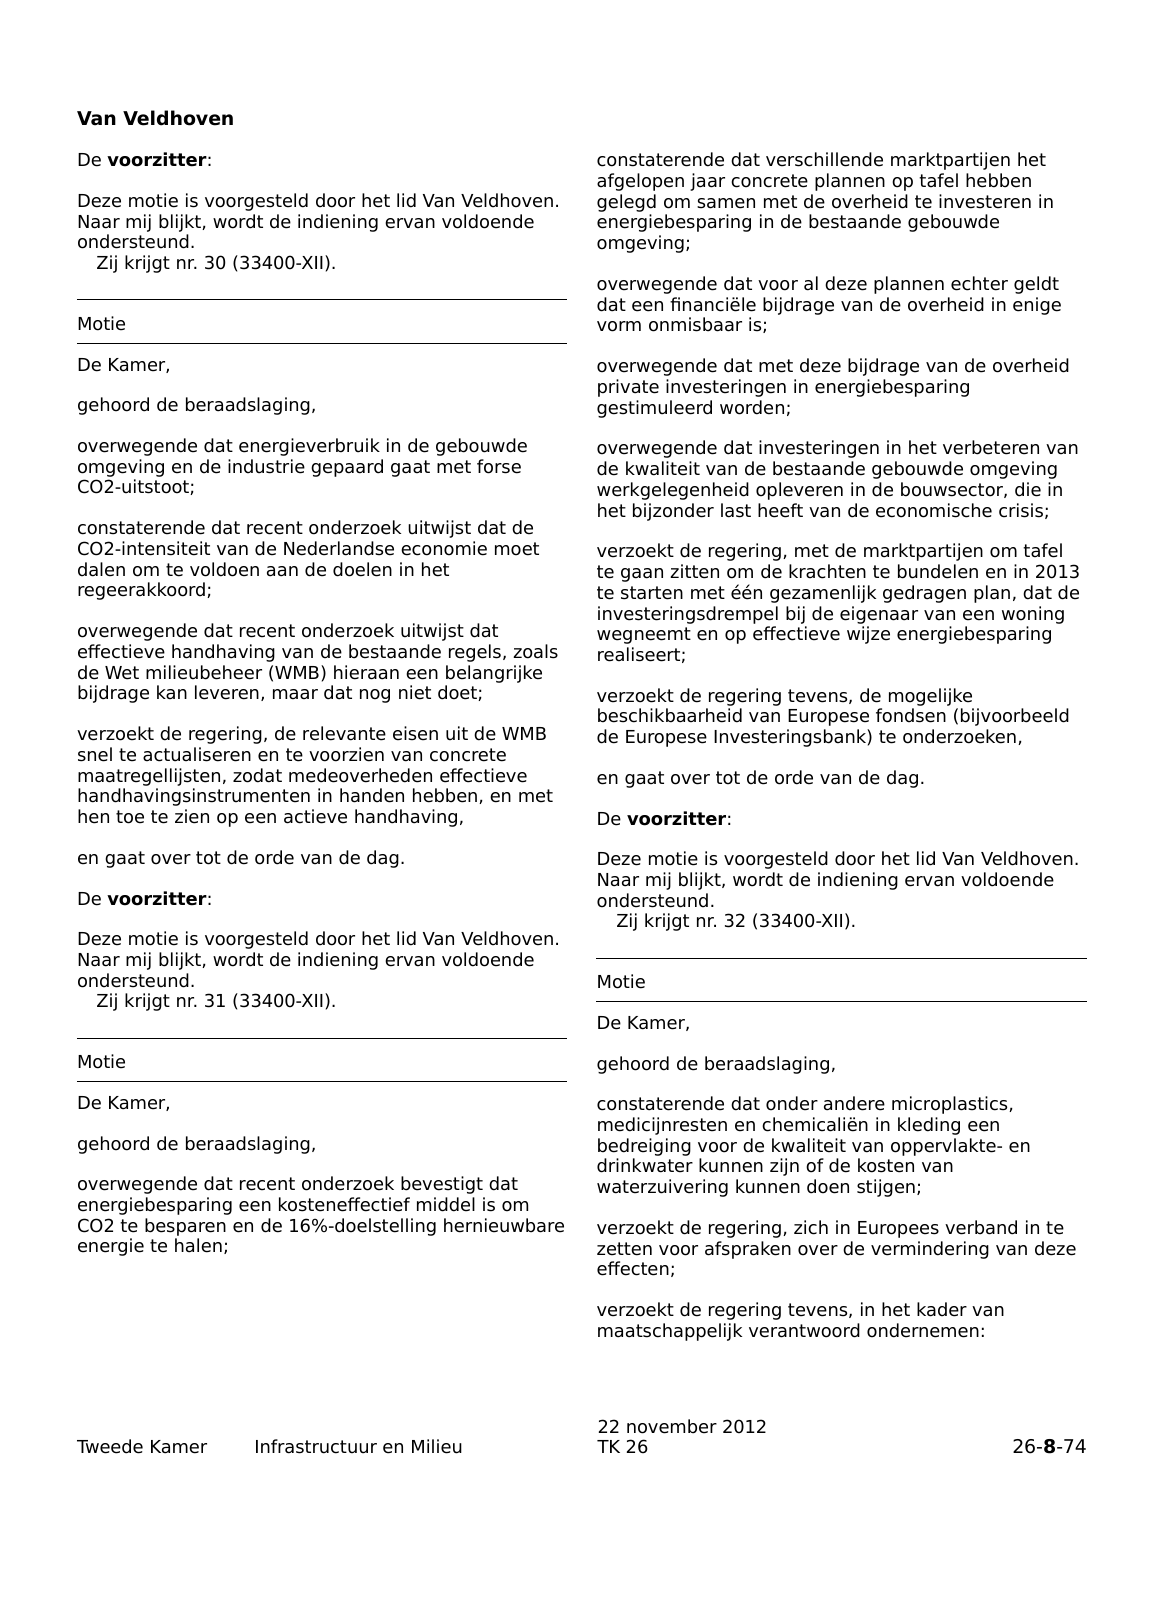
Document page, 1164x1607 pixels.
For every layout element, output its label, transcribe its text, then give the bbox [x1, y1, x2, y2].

text overwegende dat voor al deze plannen echter geldt dat een financiële bijdrage van de overheid in enige vorm onmisbaar is; [596, 274, 1087, 336]
text De Kamer, [77, 354, 567, 375]
text De voorzitter: [77, 150, 567, 171]
text De Kamer, [596, 1013, 1087, 1033]
text overwegende dat recent onderzoek uitwijst dat effectieve handhaving van de bestaande regels, zoals de Wet milieubeheer (WMB) hieraan een belangrijke bijdrage kan leveren, maar dat nog niet doet; [77, 621, 567, 704]
text gehoord de beraadslaging, [596, 1053, 1087, 1074]
text verzoekt de regering, de relevante eisen uit de WMB snel te actualiseren en te voorzien van concrete maatregellijsten, zodat medeoverheden effectieve handhavingsinstrumenten in handen hebben, en met hen toe te zien op een actieve handhaving, [77, 724, 567, 828]
text Motie [77, 1052, 567, 1073]
text constaterende dat verschillende marktpartijen het afgelopen jaar concrete plannen op tafel hebben gelegd om samen met de overheid te investeren in energiebesparing in de bestaande gebouwde omgeving; [596, 150, 1087, 254]
text gehoord de beraadslaging, [77, 395, 567, 416]
text Motie [77, 314, 567, 334]
text overwegende dat investeringen in het verbeteren van de kwaliteit van de bestaande gebouwde omgeving werkgelegenheid opleveren in de bouwsector, die in het bijzonder last heeft van de economische crisis; [596, 438, 1087, 521]
text verzoekt de regering, zich in Europees verband in te zetten voor afspraken over de vermindering van deze effecten; [596, 1218, 1087, 1280]
text Deze motie is voorgesteld door het lid Van Veldhoven. Naar mij blijkt, wordt de indiening ervan voldoende ondersteund. [77, 929, 567, 991]
text Deze motie is voorgesteld door het lid Van Veldhoven. Naar mij blijkt, wordt de indiening ervan voldoende ondersteund. [596, 849, 1087, 911]
text constaterende dat onder andere microplastics, medicijnresten en chemicaliën in kleding een bedreiging voor de kwaliteit van oppervlakte- en drinkwater kunnen zijn of de kosten van waterzuivering kunnen doen stijgen; [596, 1094, 1087, 1198]
text Deze motie is voorgesteld door het lid Van Veldhoven. Naar mij blijkt, wordt de indiening ervan voldoende ondersteund. [77, 191, 567, 253]
text overwegende dat energieverbruik in de gebouwde omgeving en de industrie gepaard gaat met forse CO2-uitstoot; [77, 436, 567, 498]
text verzoekt de regering, met de marktpartijen om tafel te gaan zitten om de krachten te bundelen en in 2013 te starten met één gezamenlijk gedragen plan, dat de investeringsdrempel bij de eigenaar van een woning wegneemt en op effectieve wijze energiebesparing realiseert; [596, 541, 1087, 666]
text verzoekt de regering tevens, de mogelijke beschikbaarheid van Europese fondsen (bijvoorbeeld de Europese Investeringsbank) te onderzoeken, [596, 686, 1087, 748]
text verzoekt de regering tevens, in het kader van maatschappelijk verantwoord ondernemen: [596, 1300, 1087, 1341]
text overwegende dat recent onderzoek bevestigt dat energiebesparing een kosteneffectief middel is om CO2 te besparen en de 16%-doelstelling hernieuwbare energie te halen; [77, 1174, 567, 1257]
text De Kamer, [77, 1093, 567, 1113]
text De voorzitter: [596, 808, 1087, 829]
text Zij krijgt nr. 30 (33400-XII). [77, 253, 567, 274]
text Zij krijgt nr. 32 (33400-XII). [596, 911, 1087, 932]
text Zij krijgt nr. 31 (33400-XII). [77, 991, 567, 1012]
text overwegende dat met deze bijdrage van de overheid private investeringen in energiebesparing gestimuleerd worden; [596, 356, 1087, 418]
text en gaat over tot de orde van de dag. [596, 768, 1087, 788]
text Motie [596, 972, 1087, 993]
text en gaat over tot de orde van de dag. [77, 848, 567, 868]
text constaterende dat recent onderzoek uitwijst dat de CO2-intensiteit van de Nederlandse economie moet dalen om te voldoen aan de doelen in het regeerakkoord; [77, 518, 567, 601]
text De voorzitter: [77, 888, 567, 909]
text gehoord de beraadslaging, [77, 1133, 567, 1154]
